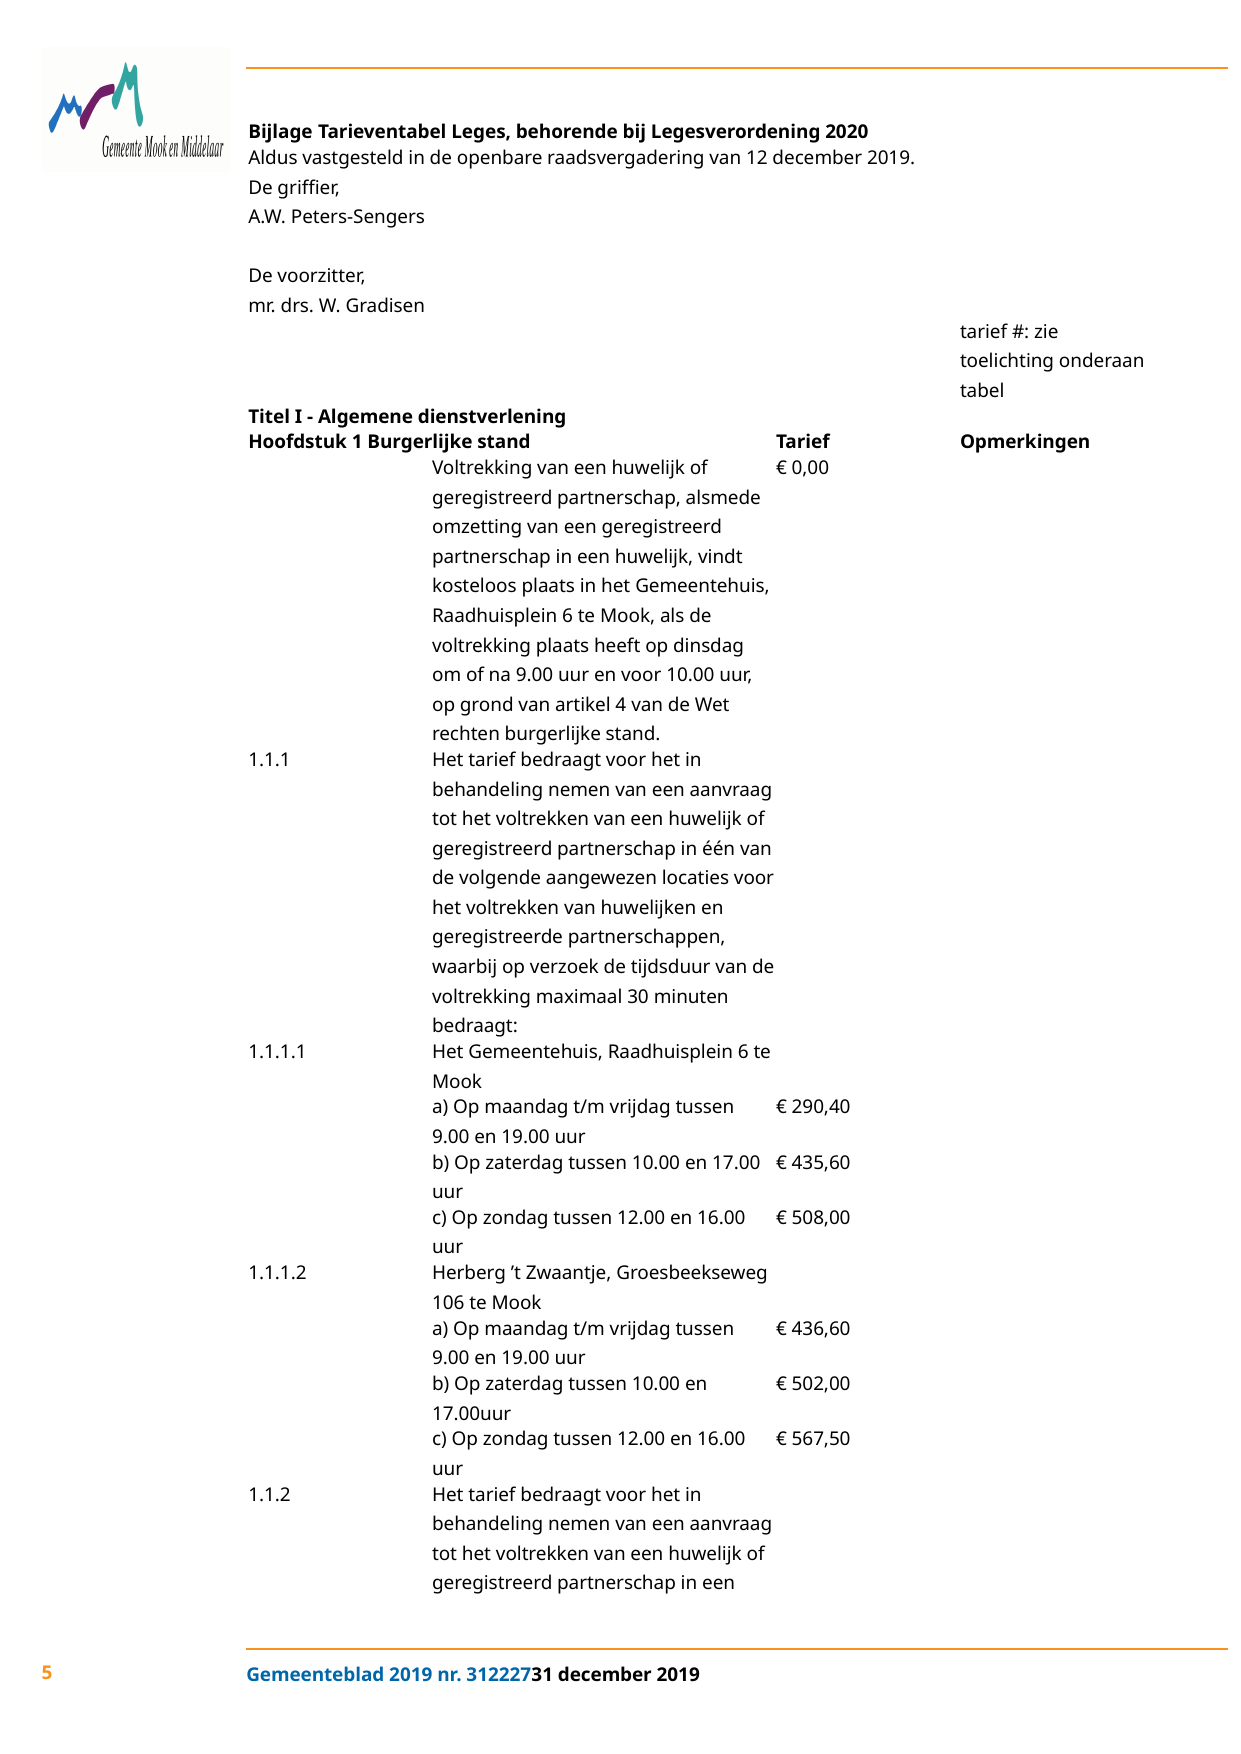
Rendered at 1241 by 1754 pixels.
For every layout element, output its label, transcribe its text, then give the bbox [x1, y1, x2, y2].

table_cell [432, 318, 776, 403]
table_cell [960, 1204, 1152, 1259]
table_cell € 502,00 [776, 1370, 960, 1425]
table_cell a) Op maandag t/m vrijdag tussen 9.00 en 19.00 uur [432, 1094, 776, 1149]
table_cell [960, 746, 1152, 1038]
table_cell Hoofdstuk 1 Burgerlijke stand [248, 429, 776, 454]
table_cell € 290,40 [776, 1094, 960, 1149]
table_cell [960, 1315, 1152, 1370]
table_cell 1.1.1.2 [248, 1260, 432, 1315]
table_cell Het tarief bedraagt voor het in behandeling nemen van een aanvraag tot het voltrekken van een huwelijk of geregistreerd partnerschap in één van de volgende aangewezen locaties voor het voltrekken van huwelijken en geregistreerde partnerschappen, waarbij op verzoek de tijdsduur van de voltrekking maximaal 30 minuten bedraagt: [432, 746, 776, 1038]
table_cell Voltrekking van een huwelijk of geregistreerd partnerschap, alsmede omzetting van een geregistreerd partnerschap in een huwelijk, vindt kosteloos plaats in het Gemeentehuis, Raadhuisplein 6 te Mook, als de voltrekking plaats heeft op dinsdag om of na 9.00 uur en voor 10.00 uur, op grond van artikel 4 van de Wet rechten burgerlijke stand. [432, 454, 776, 746]
table_cell [960, 1481, 1152, 1595]
table_cell Titel I - Algemene dienstverlening [248, 403, 1152, 428]
table_cell Herberg ’t Zwaantje, Groesbeekseweg 106 te Mook [432, 1260, 776, 1315]
table_cell [960, 1260, 1152, 1315]
table_cell [248, 1315, 432, 1370]
table_cell a) Op maandag t/m vrijdag tussen 9.00 en 19.00 uur [432, 1315, 776, 1370]
table_cell 1.1.1.1 [248, 1038, 432, 1093]
table_cell 1.1.1 [248, 746, 432, 1038]
table_cell [248, 454, 432, 746]
table_cell [960, 454, 1152, 746]
table_cell [248, 1370, 432, 1425]
text Bijlage Tarieventabel Leges, behorende bij Legesverordening 2020 [248, 116, 1152, 144]
table_cell Tarief [776, 429, 960, 454]
table_cell c) Op zondag tussen 12.00 en 16.00 uur [432, 1425, 776, 1481]
table_cell Het tarief bedraagt voor het in behandeling nemen van een aanvraag tot het voltrekken van een huwelijk of geregistreerd partnerschap in een [432, 1481, 776, 1595]
table_cell 1.1.2 [248, 1481, 432, 1595]
table_cell [248, 1425, 432, 1481]
table_cell [960, 1149, 1152, 1204]
table_cell [960, 1425, 1152, 1481]
table_cell Het Gemeentehuis, Raadhuisplein 6 te Mook [432, 1038, 776, 1093]
table_cell [776, 1038, 960, 1093]
table_cell [248, 1094, 432, 1149]
table_cell [248, 318, 432, 403]
table_cell [776, 746, 960, 1038]
table_cell b) Op zaterdag tussen 10.00 en 17.00 uur [432, 1149, 776, 1204]
table_header Aldus vastgesteld in de openbare raadsvergadering van 12 december 2019. De griffier, A.W. Peters-Sengers De voorzitter, mr. drs. W. Gradisen [248, 144, 1152, 318]
table_cell [248, 1204, 432, 1259]
table_cell € 0,00 [776, 454, 960, 746]
table_cell [960, 1038, 1152, 1093]
table_cell € 435,60 [776, 1149, 960, 1204]
table_cell c) Op zondag tussen 12.00 en 16.00 uur [432, 1204, 776, 1259]
table_cell [248, 1149, 432, 1204]
table_cell Opmerkingen [960, 429, 1152, 454]
table_cell [960, 1370, 1152, 1425]
table_cell [960, 1094, 1152, 1149]
picture [41, 47, 231, 172]
table_cell € 567,50 [776, 1425, 960, 1481]
table_cell tarief #: zie toelichting onderaan tabel [960, 318, 1152, 403]
table_cell [776, 1481, 960, 1595]
table_cell € 508,00 [776, 1204, 960, 1259]
table_cell [776, 1260, 960, 1315]
table_cell [776, 318, 960, 403]
table_cell € 436,60 [776, 1315, 960, 1370]
table_cell b) Op zaterdag tussen 10.00 en 17.00uur [432, 1370, 776, 1425]
